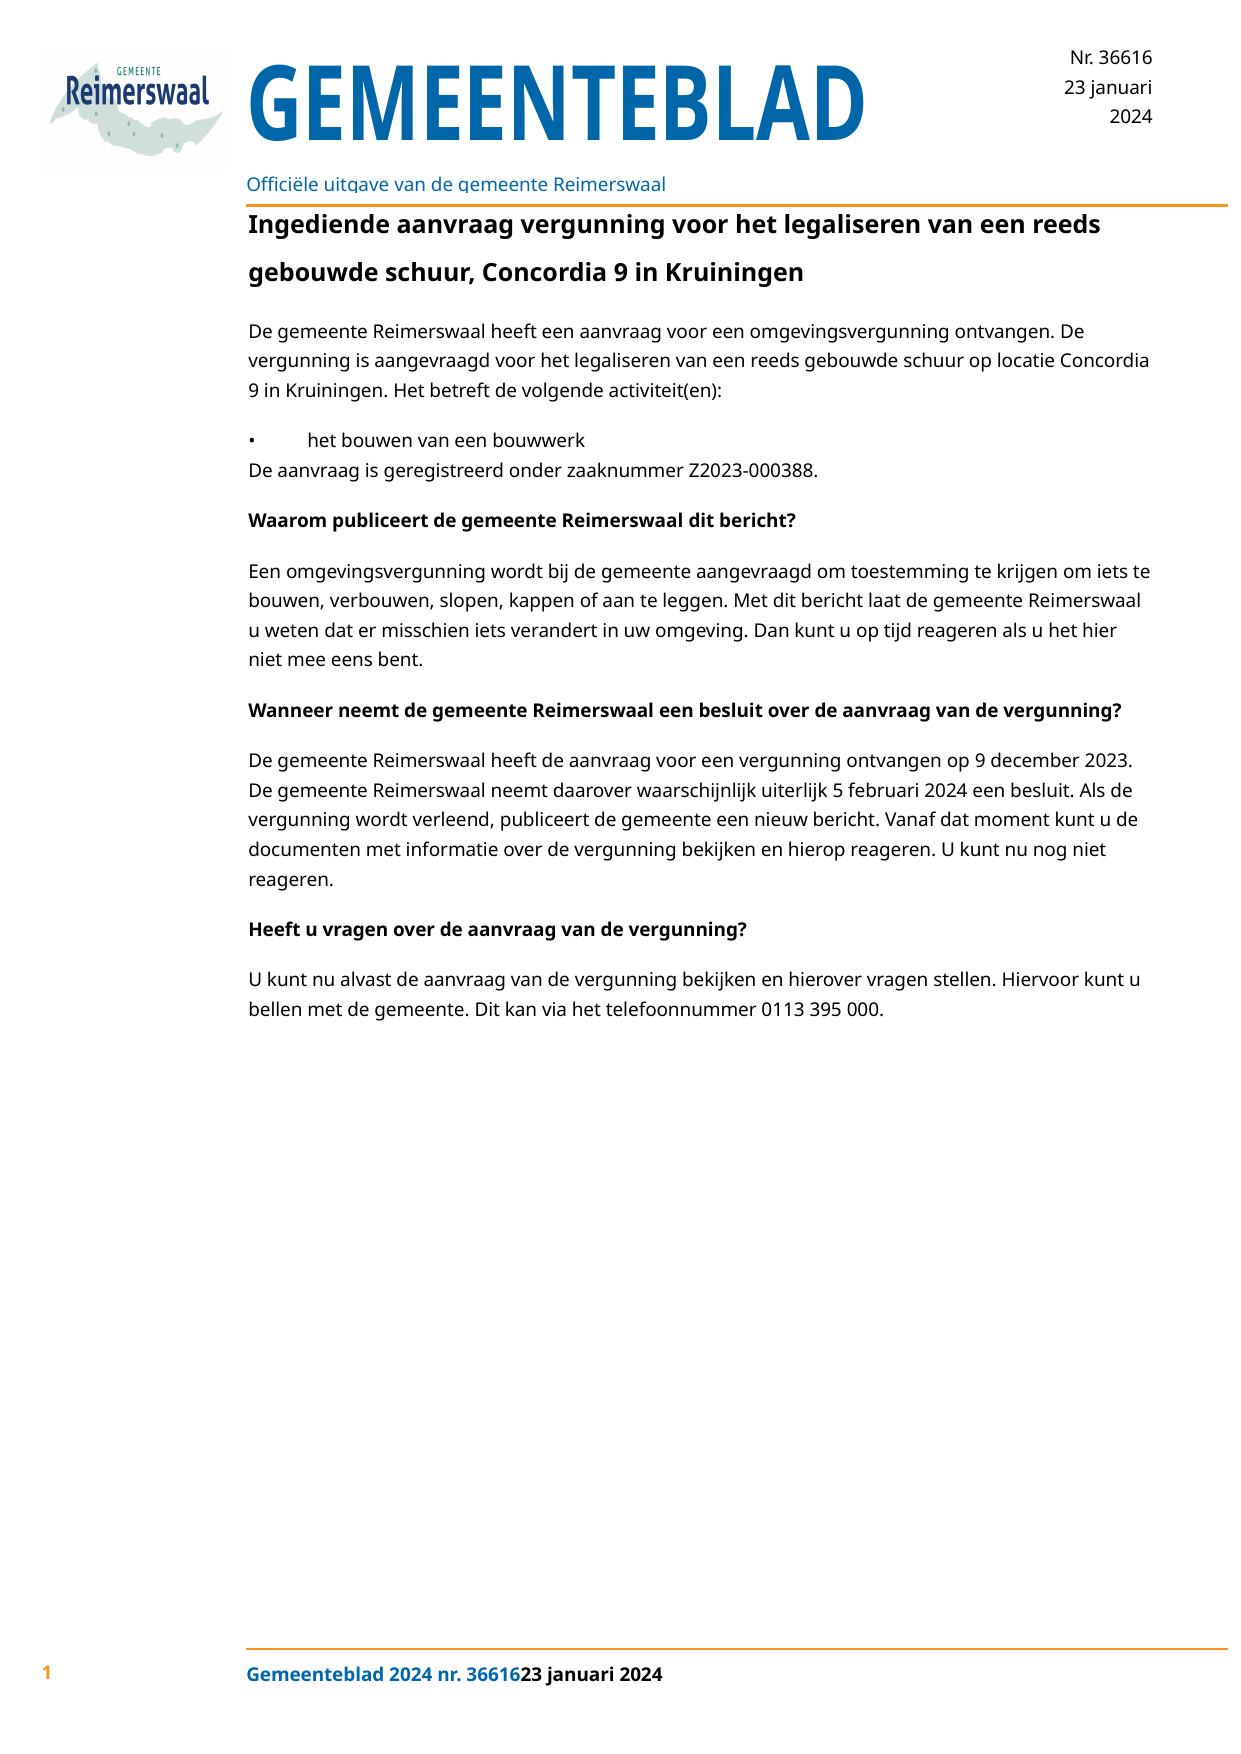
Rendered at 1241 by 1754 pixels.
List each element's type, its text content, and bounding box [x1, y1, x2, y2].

text De gemeente Reimerswaal heeft de aanvraag voor een vergunning ontvangen op 9 december 2023. De gemeente Reimerswaal neemt daarover waarschijnlijk uiterlijk 5 februari 2024 een besluit. Als de vergunning wordt verleend, publiceert de gemeente een nieuw bericht. Vanaf dat moment kunt u de documenten met informatie over de vergunning bekijken en hierop reageren. U kunt nu nog niet reageren. [248, 747, 1152, 892]
text Een omgevingsvergunning wordt bij de gemeente aangevraagd om toestemming te krijgen om iets te bouwen, verbouwen, slopen, kappen of aan te leggen. Met dit bericht laat de gemeente Reimerswaal u weten dat er misschien iets verandert in uw omgeving. Dan kunt u op tijd reageren als u het hier niet mee eens bent. [248, 558, 1152, 672]
text U kunt nu alvast de aanvraag van de vergunning bekijken en hierover vragen stellen. Hiervoor kunt u bellen met de gemeente. Dit kan via het telefoonnummer 0113 395 000. [248, 967, 1152, 1022]
text Ingediende aanvraag vergunning voor het legaliseren van een reeds gebouwde schuur, Concordia 9 in Kruiningen [248, 207, 1152, 288]
text Heeft u vragen over de aanvraag van de vergunning? [248, 916, 1152, 942]
picture [41, 47, 231, 172]
text Waarom publiceert de gemeente Reimerswaal dit bericht? [248, 507, 1152, 533]
list het bouwen van een bouwwerk [248, 427, 1152, 453]
text De gemeente Reimerswaal heeft een aanvraag voor een omgevingsvergunning ontvangen. De vergunning is aangevraagd voor het legaliseren van een reeds gebouwde schuur op locatie Concordia 9 in Kruiningen. Het betreft de volgende activiteit(en): [248, 318, 1152, 403]
text De aanvraag is geregistreerd onder zaaknummer Z2023-000388. [248, 457, 1152, 483]
text Wanneer neemt de gemeente Reimerswaal een besluit over de aanvraag van de vergunning? [248, 697, 1152, 723]
